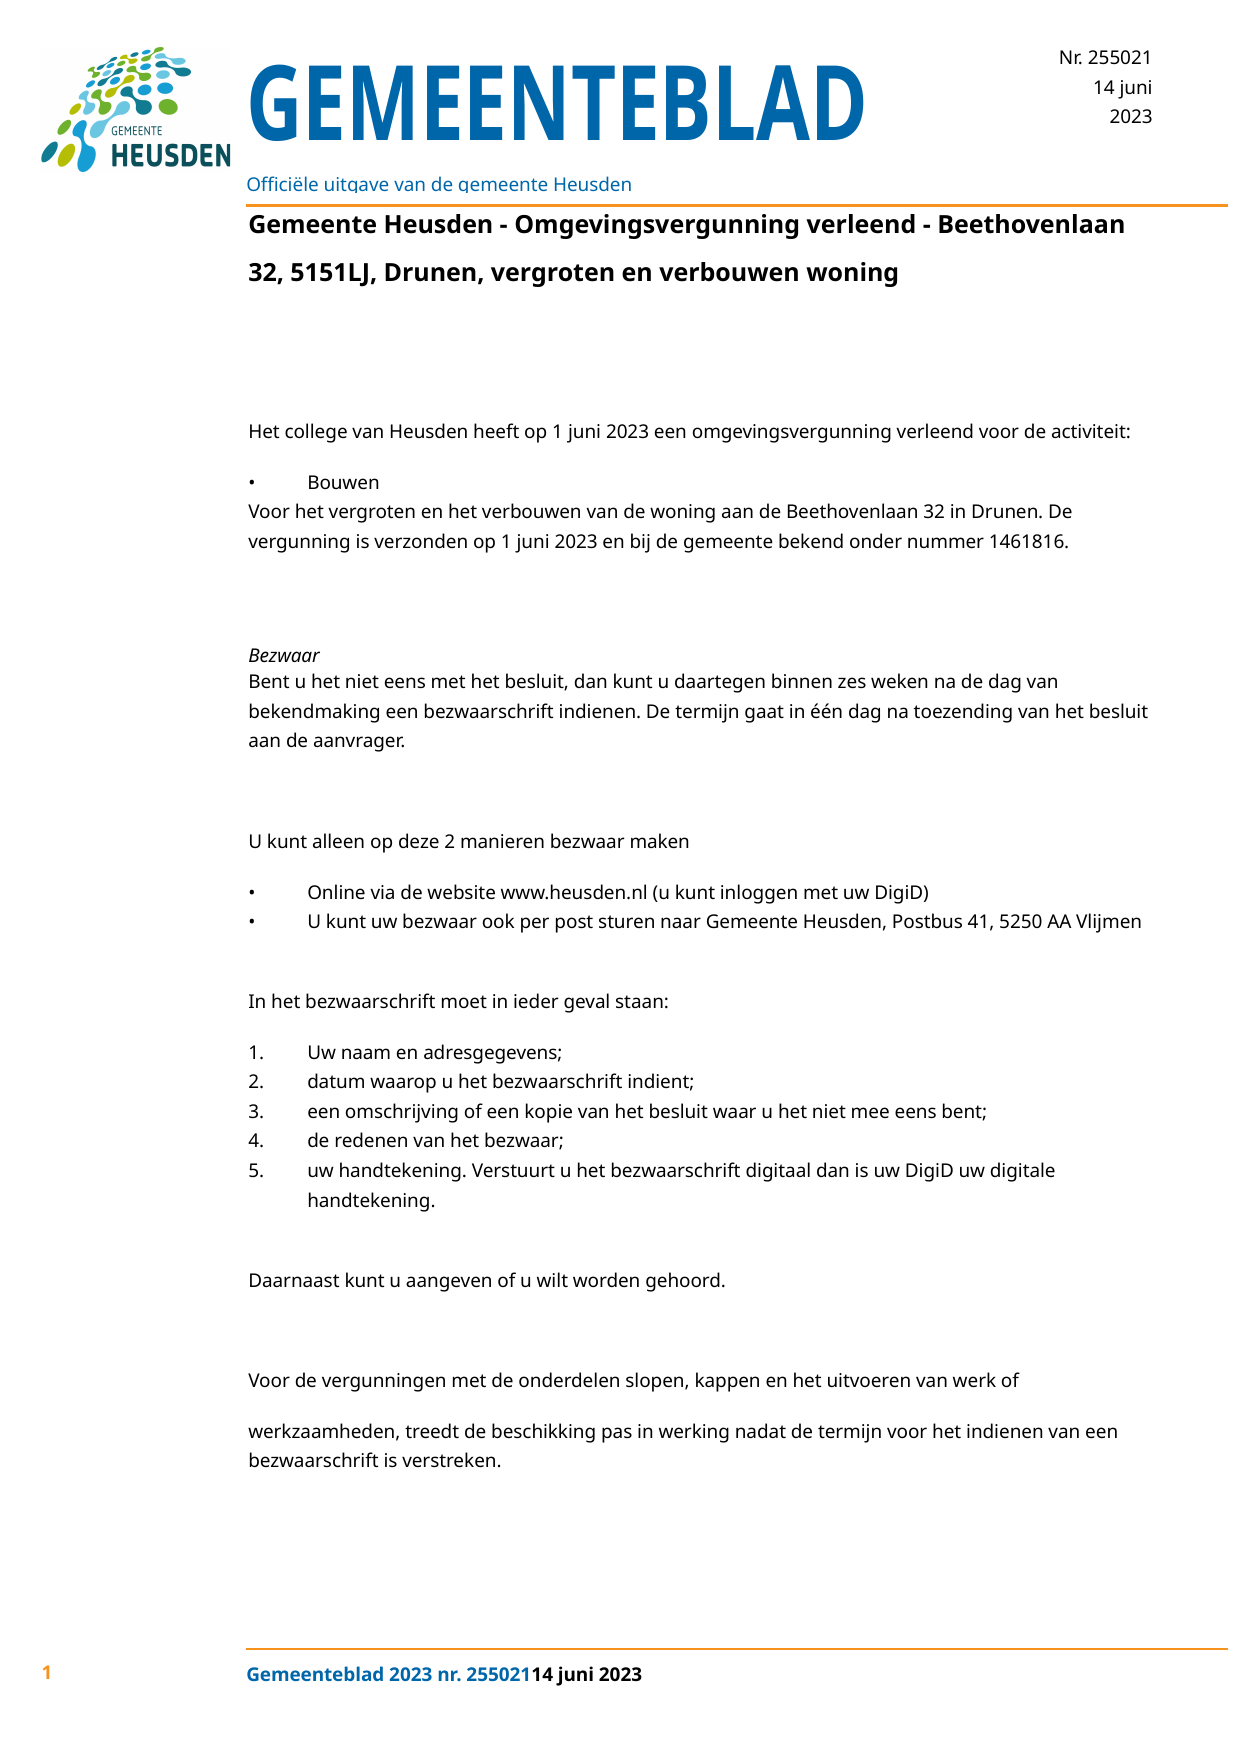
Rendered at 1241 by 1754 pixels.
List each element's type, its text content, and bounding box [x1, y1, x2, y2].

list U kunt uw bezwaar ook per post sturen naar Gemeente Heusden, Postbus 41, 5250 AA Vlijmen [248, 908, 1152, 934]
text U kunt alleen op deze 2 manieren bezwaar maken [248, 828, 1152, 854]
list de redenen van het bezwaar; [248, 1128, 1152, 1153]
list Bouwen [248, 469, 1152, 495]
list Online via de website www.heusden.nl (u kunt inloggen met uw DigiD) [248, 879, 1152, 904]
list datum waarop u het bezwaarschrift indient; [248, 1068, 1152, 1094]
text In het bezwaarschrift moet in ieder geval staan: [248, 988, 1152, 1014]
text Voor het vergroten en het verbouwen van de woning aan de Beethovenlaan 32 in Drunen. De vergunning is verzonden op 1 juni 2023 en bij de gemeente bekend onder nummer 1461816. [248, 499, 1152, 554]
text Bent u het niet eens met het besluit, dan kunt u daartegen binnen zes weken na de dag van bekendmaking een bezwaarschrift indienen. De termijn gaat in één dag na toezending van het besluit aan de aanvrager. [248, 668, 1152, 753]
text Gemeente Heusden - Omgevingsvergunning verleend - Beethovenlaan 32, 5151LJ, Drunen, vergroten en verbouwen woning [248, 207, 1152, 288]
text werkzaamheden, treedt de beschikking pas in werking nadat de termijn voor het indienen van een bezwaarschrift is verstreken. [248, 1418, 1152, 1473]
text Het college van Heusden heeft op 1 juni 2023 een omgevingsvergunning verleend voor de activiteit: [248, 419, 1152, 444]
list Uw naam en adresgegevens; [248, 1039, 1152, 1064]
text Voor de vergunningen met de onderdelen slopen, kappen en het uitvoeren van werk of [248, 1368, 1152, 1393]
picture [41, 47, 231, 172]
list een omschrijving of een kopie van het besluit waar u het niet mee eens bent; [248, 1098, 1152, 1124]
text Bezwaar [248, 643, 1152, 668]
list uw handtekening. Verstuurt u het bezwaarschrift digitaal dan is uw DigiD uw digitale handtekening. [248, 1157, 1152, 1212]
text Daarnaast kunt u aangeven of u wilt worden gehoord. [248, 1267, 1152, 1292]
